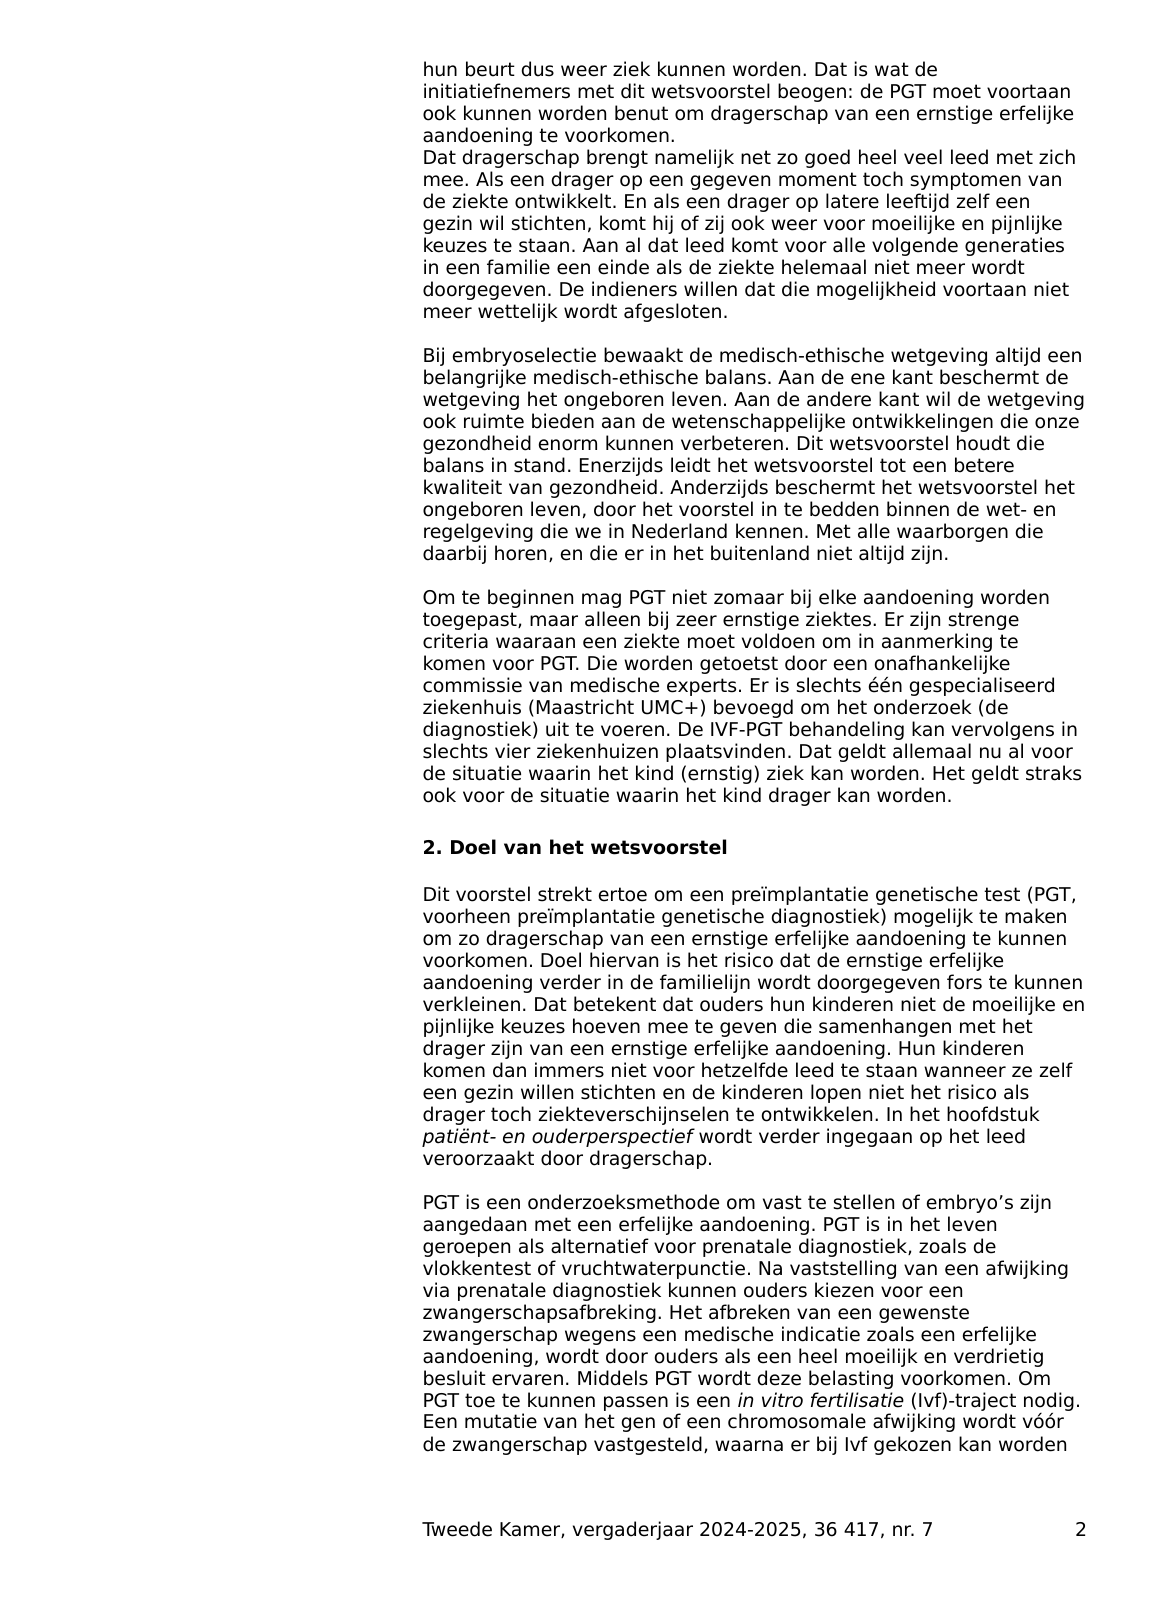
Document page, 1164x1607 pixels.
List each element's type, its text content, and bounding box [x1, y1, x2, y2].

text hun beurt dus weer ziek kunnen worden. Dat is wat de initiatiefnemers met dit wetsvoorstel beogen: de PGT moet voortaan ook kunnen worden benut om dragerschap van een ernstige erfelijke aandoening te voorkomen. [422, 59, 1087, 147]
text Dat dragerschap brengt namelijk net zo goed heel veel leed met zich mee. Als een drager op een gegeven moment toch symptomen van de ziekte ontwikkelt. En als een drager op latere leeftijd zelf een gezin wil stichten, komt hij of zij ook weer voor moeilijke en pijnlijke keuzes te staan. Aan al dat leed komt voor alle volgende generaties in een familie een einde als de ziekte helemaal niet meer wordt doorgegeven. De indieners willen dat die mogelijkheid voortaan niet meer wettelijk wordt afgesloten. [422, 147, 1087, 323]
subtitle 2. Doel van het wetsvoorstel [422, 837, 1087, 859]
text Bij embryoselectie bewaakt de medisch-ethische wetgeving altijd een belangrijke medisch-ethische balans. Aan de ene kant beschermt de wetgeving het ongeboren leven. Aan de andere kant wil de wetgeving ook ruimte bieden aan de wetenschappelijke ontwikkelingen die onze gezondheid enorm kunnen verbeteren. Dit wetsvoorstel houdt die balans in stand. Enerzijds leidt het wetsvoorstel tot een betere kwaliteit van gezondheid. Anderzijds beschermt het wetsvoorstel het ongeboren leven, door het voorstel in te bedden binnen de wet- en regelgeving die we in Nederland kennen. Met alle waarborgen die daarbij horen, en die er in het buitenland niet altijd zijn. [422, 345, 1087, 565]
text Dit voorstel strekt ertoe om een preïmplantatie genetische test (PGT, voorheen preïmplantatie genetische diagnostiek) mogelijk te maken om zo dragerschap van een ernstige erfelijke aandoening te kunnen voorkomen. Doel hiervan is het risico dat de ernstige erfelijke aandoening verder in de familielijn wordt doorgegeven fors te kunnen verkleinen. Dat betekent dat ouders hun kinderen niet de moeilijke en pijnlijke keuzes hoeven mee te geven die samenhangen met het drager zijn van een ernstige erfelijke aandoening. Hun kinderen komen dan immers niet voor hetzelfde leed te staan wanneer ze zelf een gezin willen stichten en de kinderen lopen niet het risico als drager toch ziekteverschijnselen te ontwikkelen. In het hoofdstuk patiënt- en ouderperspectief wordt verder ingegaan op het leed veroorzaakt door dragerschap. [422, 884, 1087, 1169]
text PGT is een onderzoeksmethode om vast te stellen of embryo’s zijn aangedaan met een erfelijke aandoening. PGT is in het leven geroepen als alternatief voor prenatale diagnostiek, zoals de vlokkentest of vruchtwaterpunctie. Na vaststelling van een afwijking via prenatale diagnostiek kunnen ouders kiezen voor een zwangerschapsafbreking. Het afbreken van een gewenste zwangerschap wegens een medische indicatie zoals een erfelijke aandoening, wordt door ouders als een heel moeilijk en verdrietig besluit ervaren. Middels PGT wordt deze belasting voorkomen. Om PGT toe te kunnen passen is een in vitro fertilisatie (Ivf)-traject nodig. Een mutatie van het gen of een chromosomale afwijking wordt vóór de zwangerschap vastgesteld, waarna er bij Ivf gekozen kan worden [422, 1192, 1087, 1455]
text Om te beginnen mag PGT niet zomaar bij elke aandoening worden toegepast, maar alleen bij zeer ernstige ziektes. Er zijn strenge criteria waaraan een ziekte moet voldoen om in aanmerking te komen voor PGT. Die worden getoetst door een onafhankelijke commissie van medische experts. Er is slechts één gespecialiseerd ziekenhuis (Maastricht UMC+) bevoegd om het onderzoek (de diagnostiek) uit te voeren. De IVF-PGT behandeling kan vervolgens in slechts vier ziekenhuizen plaatsvinden. Dat geldt allemaal nu al voor de situatie waarin het kind (ernstig) ziek kan worden. Het geldt straks ook voor de situatie waarin het kind drager kan worden. [422, 587, 1087, 807]
